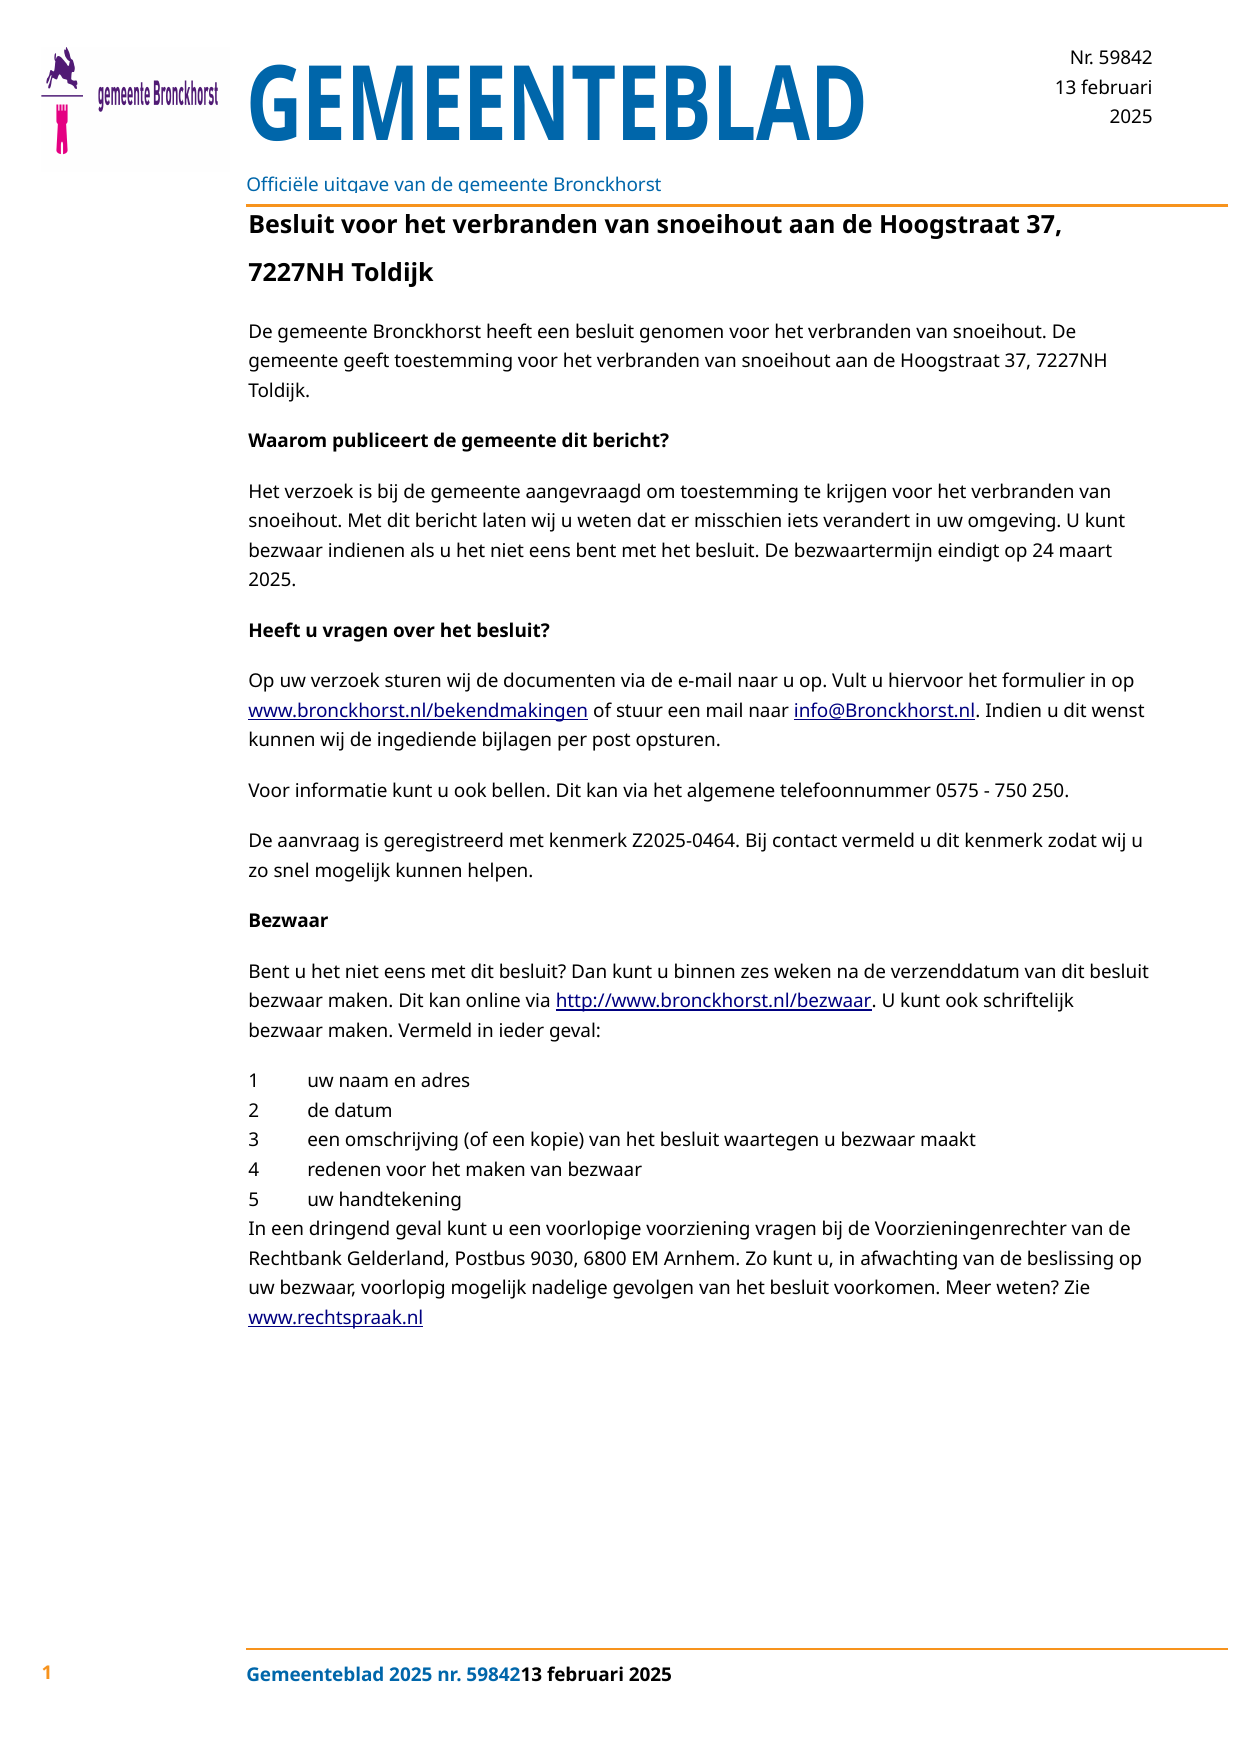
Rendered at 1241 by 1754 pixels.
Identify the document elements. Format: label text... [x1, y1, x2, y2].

text Op uw verzoek sturen wij de documenten via de e-mail naar u op. Vult u hiervoor het formulier in op www.bronckhorst.nl/bekendmakingen of stuur een mail naar info@Bronckhorst.nl. Indien u dit wenst kunnen wij de ingediende bijlagen per post opsturen. [248, 667, 1152, 752]
picture [41, 47, 231, 172]
list uw naam en adres [248, 1067, 1152, 1093]
text De gemeente Bronckhorst heeft een besluit genomen voor het verbranden van snoeihout. De gemeente geeft toestemming voor het verbranden van snoeihout aan de Hoogstraat 37, 7227NH Toldijk. [248, 318, 1152, 403]
text Het verzoek is bij de gemeente aangevraagd om toestemming te krijgen voor het verbranden van snoeihout. Met dit bericht laten wij u weten dat er misschien iets verandert in uw omgeving. U kunt bezwaar indienen als u het niet eens bent met het besluit. De bezwaartermijn eindigt op 24 maart 2025. [248, 478, 1152, 592]
list de datum [248, 1097, 1152, 1123]
text Besluit voor het verbranden van snoeihout aan de Hoogstraat 37, 7227NH Toldijk [248, 207, 1152, 288]
text Waarom publiceert de gemeente dit bericht? [248, 427, 1152, 453]
list uw handtekening [248, 1186, 1152, 1212]
text Bezwaar [248, 907, 1152, 933]
text In een dringend geval kunt u een voorlopige voorziening vragen bij de Voorzieningenrechter van de Rechtbank Gelderland, Postbus 9030, 6800 EM Arnhem. Zo kunt u, in afwachting van de beslissing op uw bezwaar, voorlopig mogelijk nadelige gevolgen van het besluit voorkomen. Meer weten? Zie www.rechtspraak.nl [248, 1215, 1152, 1330]
text Heeft u vragen over het besluit? [248, 617, 1152, 643]
text De aanvraag is geregistreerd met kenmerk Z2025-0464. Bij contact vermeld u dit kenmerk zodat wij u zo snel mogelijk kunnen helpen. [248, 827, 1152, 883]
list redenen voor het maken van bezwaar [248, 1156, 1152, 1182]
text Voor informatie kunt u ook bellen. Dit kan via het algemene telefoonnummer 0575 - 750 250. [248, 777, 1152, 803]
text Bent u het niet eens met dit besluit? Dan kunt u binnen zes weken na de verzenddatum van dit besluit bezwaar maken. Dit kan online via http://www.bronckhorst.nl/bezwaar. U kunt ook schriftelijk bezwaar maken. Vermeld in ieder geval: [248, 958, 1152, 1043]
list een omschrijving (of een kopie) van het besluit waartegen u bezwaar maakt [248, 1127, 1152, 1152]
